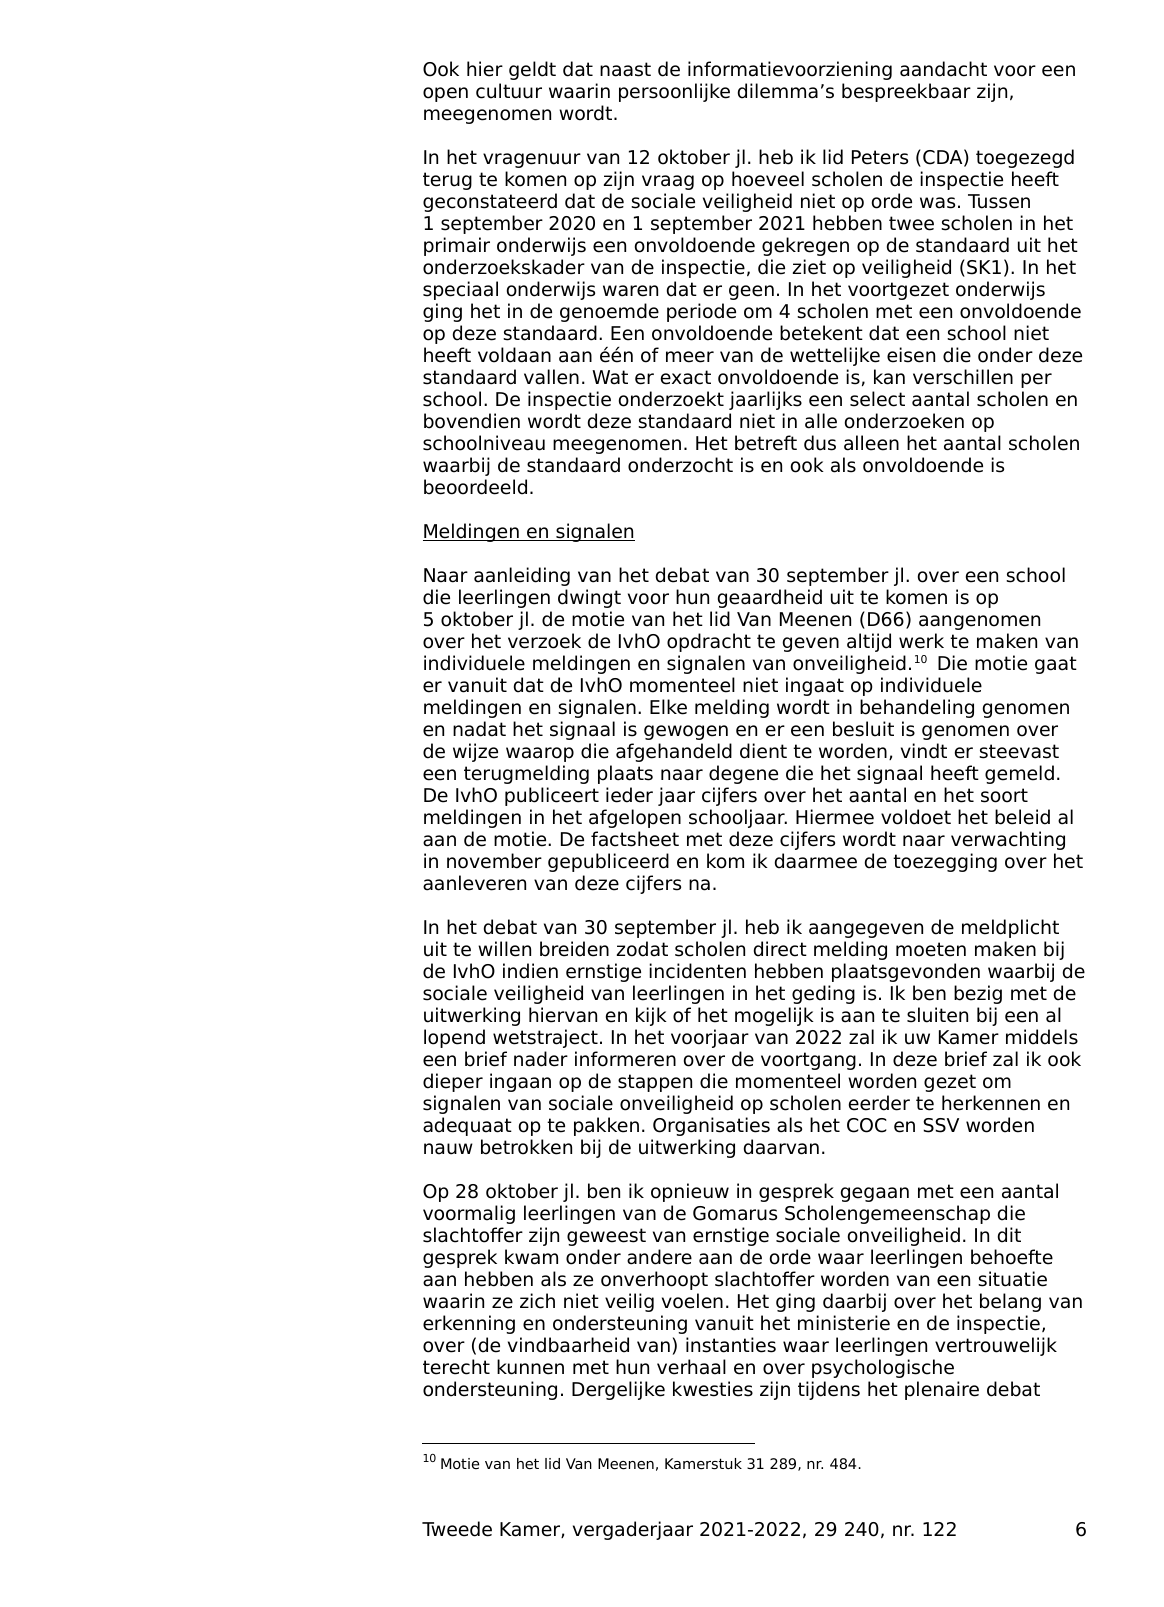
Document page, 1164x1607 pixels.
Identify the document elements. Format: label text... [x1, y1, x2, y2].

text In het vragenuur van 12 oktober jl. heb ik lid Peters (CDA) toegezegd terug te komen op zijn vraag op hoeveel scholen de inspectie heeft geconstateerd dat de sociale veiligheid niet op orde was. Tussen 1 september 2020 en 1 september 2021 hebben twee scholen in het primair onderwijs een onvoldoende gekregen op de standaard uit het onderzoekskader van de inspectie, die ziet op veiligheid (SK1). In het speciaal onderwijs waren dat er geen. In het voortgezet onderwijs ging het in de genoemde periode om 4 scholen met een onvoldoende op deze standaard. Een onvoldoende betekent dat een school niet heeft voldaan aan één of meer van de wettelijke eisen die onder deze standaard vallen. Wat er exact onvoldoende is, kan verschillen per school. De inspectie onderzoekt jaarlijks een select aantal scholen en bovendien wordt deze standaard niet in alle onderzoeken op schoolniveau meegenomen. Het betreft dus alleen het aantal scholen waarbij de standaard onderzocht is en ook als onvoldoende is beoordeeld. [422, 147, 1087, 499]
subtitle Meldingen en signalen [422, 521, 1087, 543]
text Op 28 oktober jl. ben ik opnieuw in gesprek gegaan met een aantal voormalig leerlingen van de Gomarus Scholengemeenschap die slachtoffer zijn geweest van ernstige sociale onveiligheid. In dit gesprek kwam onder andere aan de orde waar leerlingen behoefte aan hebben als ze onverhoopt slachtoffer worden van een situatie waarin ze zich niet veilig voelen. Het ging daarbij over het belang van erkenning en ondersteuning vanuit het ministerie en de inspectie, over (de vindbaarheid van) instanties waar leerlingen vertrouwelijk terecht kunnen met hun verhaal en over psychologische ondersteuning. Dergelijke kwesties zijn tijdens het plenaire debat [422, 1181, 1087, 1401]
text Motie van het lid Van Meenen, Kamerstuk 31 289, nr. 484. [422, 1452, 1087, 1474]
text In het debat van 30 september jl. heb ik aangegeven de meldplicht uit te willen breiden zodat scholen direct melding moeten maken bij de IvhO indien ernstige incidenten hebben plaatsgevonden waarbij de sociale veiligheid van leerlingen in het geding is. Ik ben bezig met de uitwerking hiervan en kijk of het mogelijk is aan te sluiten bij een al lopend wetstraject. In het voorjaar van 2022 zal ik uw Kamer middels een brief nader informeren over de voortgang. In deze brief zal ik ook dieper ingaan op de stappen die momenteel worden gezet om signalen van sociale onveiligheid op scholen eerder te herkennen en adequaat op te pakken. Organisaties als het COC en SSV worden nauw betrokken bij de uitwerking daarvan. [422, 917, 1087, 1159]
text Ook hier geldt dat naast de informatievoorziening aandacht voor een open cultuur waarin persoonlijke dilemma’s bespreekbaar zijn, meegenomen wordt. [422, 59, 1087, 125]
text Naar aanleiding van het debat van 30 september jl. over een school die leerlingen dwingt voor hun geaardheid uit te komen is op 5 oktober jl. de motie van het lid Van Meenen (D66) aangenomen over het verzoek de IvhO opdracht te geven altijd werk te maken van individuele meldingen en signalen van onveiligheid. Die motie gaat er vanuit dat de IvhO momenteel niet ingaat op individuele meldingen en signalen. Elke melding wordt in behandeling genomen en nadat het signaal is gewogen en er een besluit is genomen over de wijze waarop die afgehandeld dient te worden, vindt er steevast een terugmelding plaats naar degene die het signaal heeft gemeld. De IvhO publiceert ieder jaar cijfers over het aantal en het soort meldingen in het afgelopen schooljaar. Hiermee voldoet het beleid al aan de motie. De factsheet met deze cijfers wordt naar verwachting in november gepubliceerd en kom ik daarmee de toezegging over het aanleveren van deze cijfers na. [422, 565, 1087, 895]
